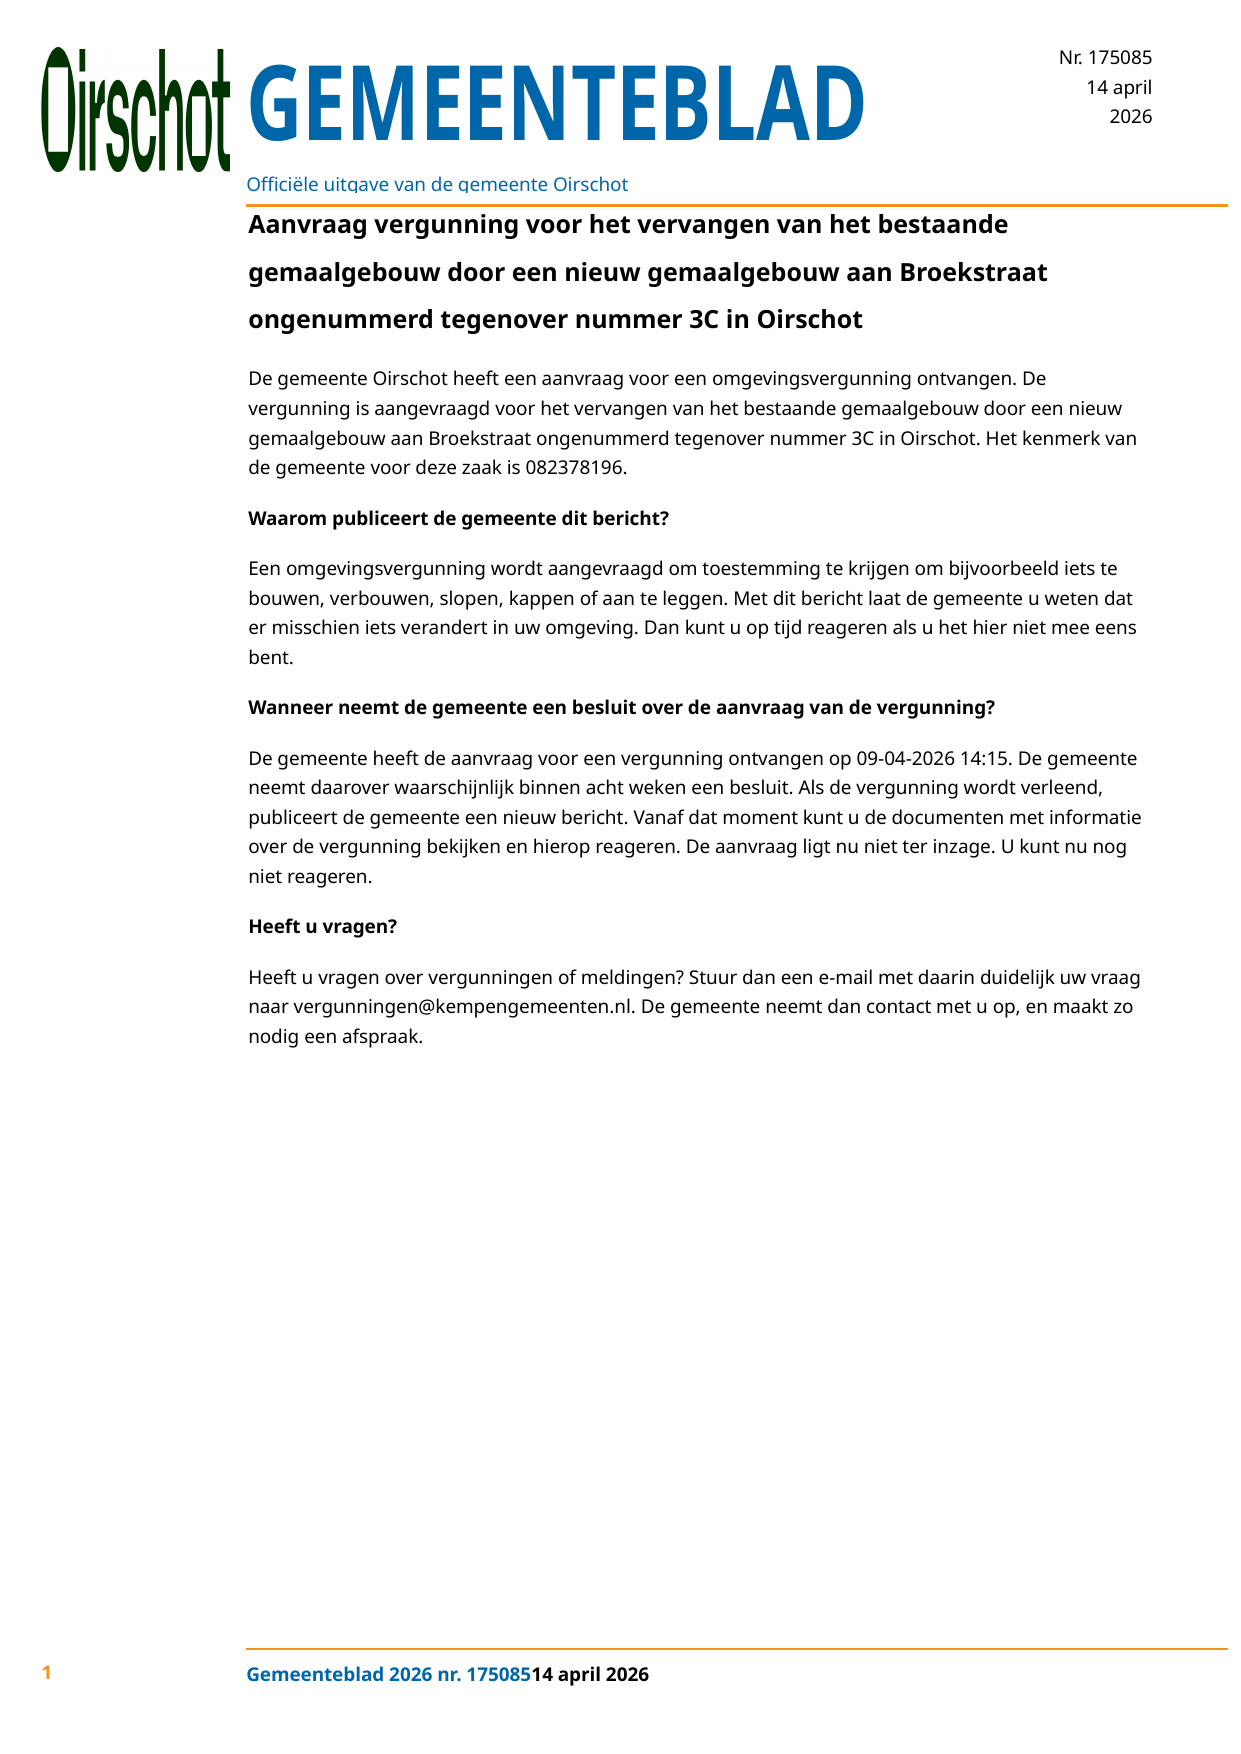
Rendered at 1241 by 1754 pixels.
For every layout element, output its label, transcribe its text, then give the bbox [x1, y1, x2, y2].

text De gemeente Oirschot heeft een aanvraag voor een omgevingsvergunning ontvangen. De vergunning is aangevraagd voor het vervangen van het bestaande gemaalgebouw door een nieuw gemaalgebouw aan Broekstraat ongenummerd tegenover nummer 3C in Oirschot. Het kenmerk van de gemeente voor deze zaak is 082378196. [248, 366, 1152, 480]
text Heeft u vragen? [248, 913, 1152, 939]
text Een omgevingsvergunning wordt aangevraagd om toestemming te krijgen om bijvoorbeeld iets te bouwen, verbouwen, slopen, kappen of aan te leggen. Met dit bericht laat de gemeente u weten dat er misschien iets verandert in uw omgeving. Dan kunt u op tijd reageren als u het hier niet mee eens bent. [248, 555, 1152, 669]
text Heeft u vragen over vergunningen of meldingen? Stuur dan een e-mail met daarin duidelijk uw vraag naar vergunningen@kempengemeenten.nl. De gemeente neemt dan contact met u op, en maakt zo nodig een afspraak. [248, 964, 1152, 1049]
text Aanvraag vergunning voor het vervangen van het bestaande gemaalgebouw door een nieuw gemaalgebouw aan Broekstraat ongenummerd tegenover nummer 3C in Oirschot [248, 207, 1152, 336]
text Waarom publiceert de gemeente dit bericht? [248, 505, 1152, 530]
picture [41, 47, 231, 172]
text De gemeente heeft de aanvraag voor een vergunning ontvangen op 09-04-2026 14:15. De gemeente neemt daarover waarschijnlijk binnen acht weken een besluit. Als de vergunning wordt verleend, publiceert de gemeente een nieuw bericht. Vanaf dat moment kunt u de documenten met informatie over de vergunning bekijken en hierop reageren. De aanvraag ligt nu niet ter inzage. U kunt nu nog niet reageren. [248, 745, 1152, 889]
text Wanneer neemt de gemeente een besluit over de aanvraag van de vergunning? [248, 694, 1152, 720]
